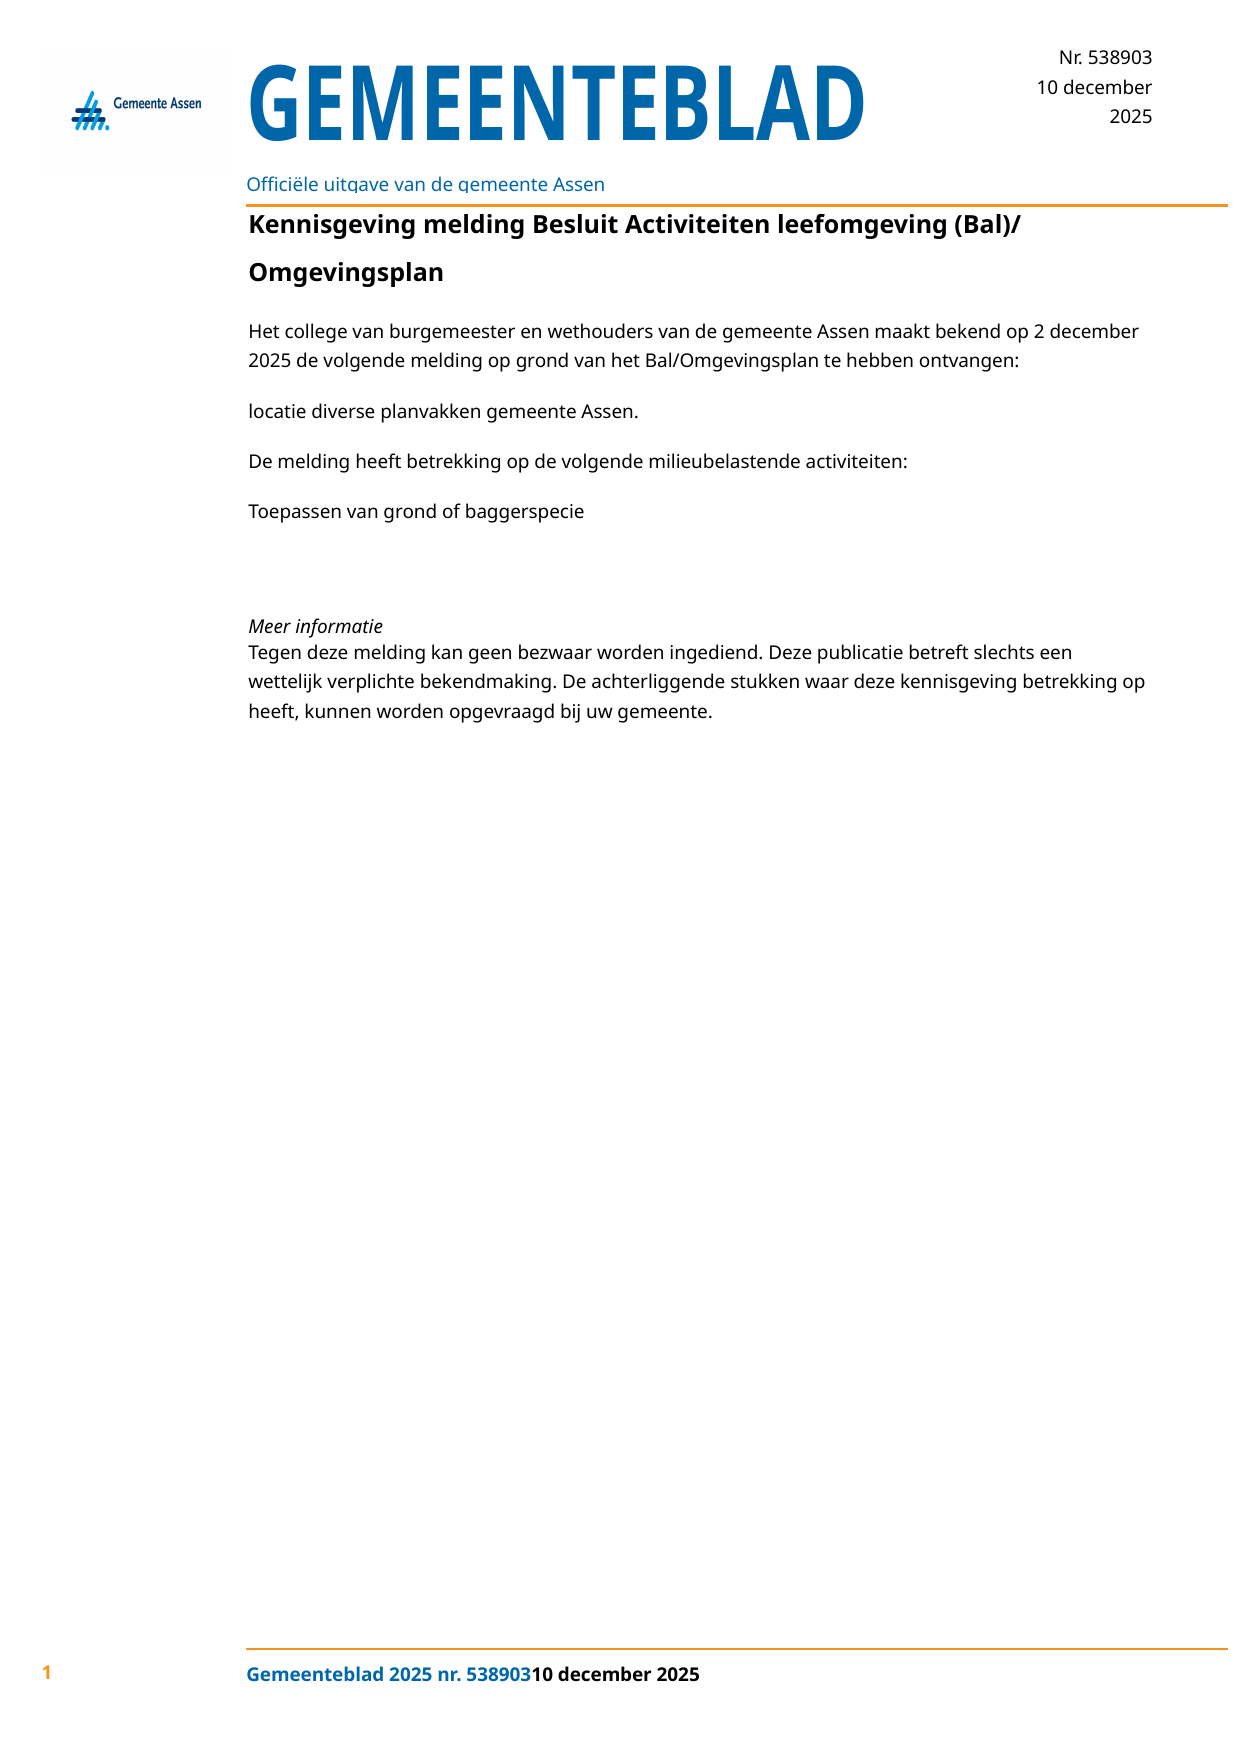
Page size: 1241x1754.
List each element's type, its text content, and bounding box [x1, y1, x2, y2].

text Kennisgeving melding Besluit Activiteiten leefomgeving (Bal)/ Omgevingsplan [248, 207, 1152, 288]
text De melding heeft betrekking op de volgende milieubelastende activiteiten: [248, 448, 1152, 474]
text locatie diverse planvakken gemeente Assen. [248, 398, 1152, 424]
text Meer informatie [248, 613, 1152, 639]
picture [41, 47, 231, 172]
text Toepassen van grond of baggerspecie [248, 499, 1152, 524]
text Tegen deze melding kan geen bezwaar worden ingediend. Deze publicatie betreft slechts een wettelijk verplichte bekendmaking. De achterliggende stukken waar deze kennisgeving betrekking op heeft, kunnen worden opgevraagd bij uw gemeente. [248, 639, 1152, 724]
text Het college van burgemeester en wethouders van de gemeente Assen maakt bekend op 2 december 2025 de volgende melding op grond van het Bal/Omgevingsplan te hebben ontvangen: [248, 318, 1152, 373]
